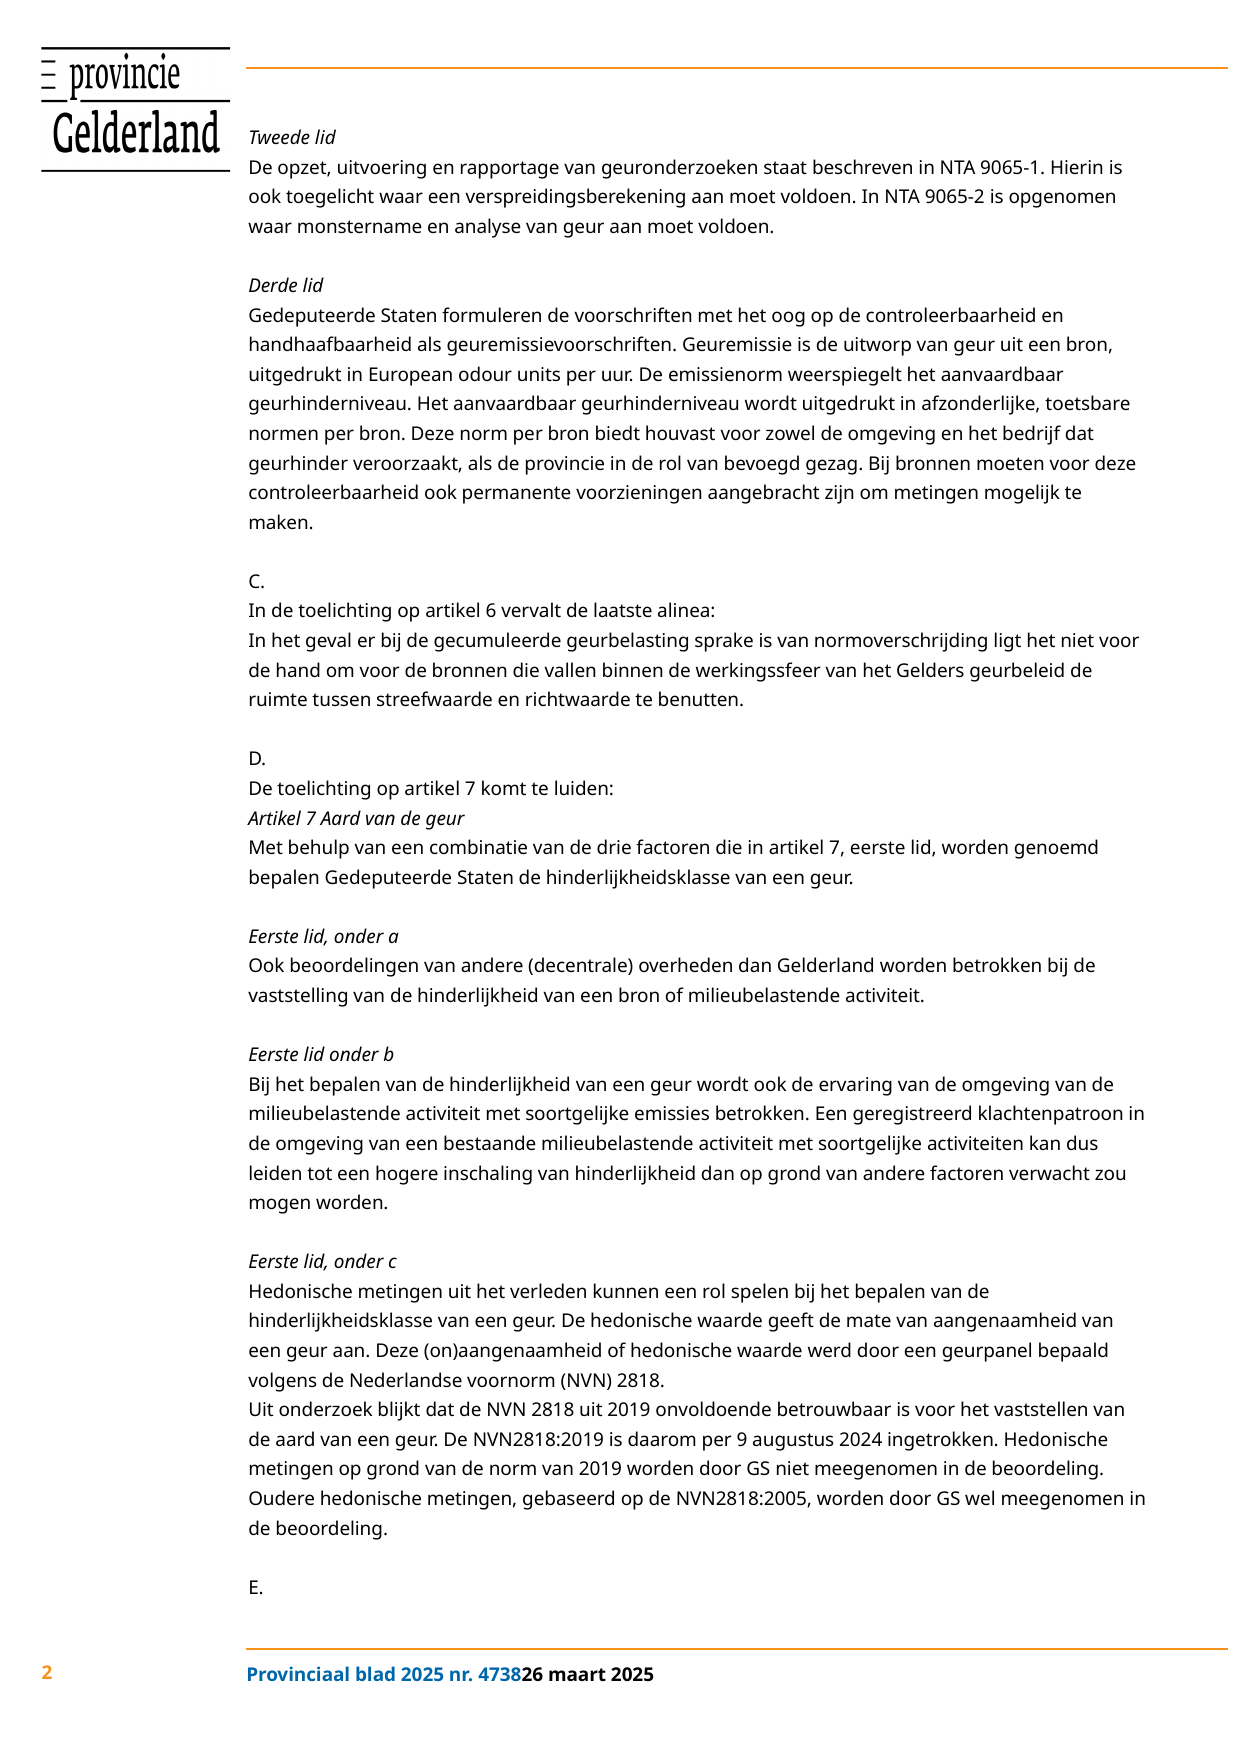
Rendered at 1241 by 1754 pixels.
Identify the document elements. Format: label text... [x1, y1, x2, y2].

text Eerste lid, onder c [248, 1248, 1152, 1274]
text Gedeputeerde Staten formuleren de voorschriften met het oog op de controleerbaarheid en handhaafbaarheid als geuremissievoorschriften. Geuremissie is de uitworp van geur uit een bron, uitgedrukt in European odour units per uur. De emissienorm weerspiegelt het aanvaardbaar geurhinderniveau. Het aanvaardbaar geurhinderniveau wordt uitgedrukt in afzonderlijke, toetsbare normen per bron. Deze norm per bron biedt houvast voor zowel de omgeving en het bedrijf dat geurhinder veroorzaakt, als de provincie in de rol van bevoegd gezag. Bij bronnen moeten voor deze controleerbaarheid ook permanente voorzieningen aangebracht zijn om metingen mogelijk te maken. [248, 302, 1152, 535]
text Ook beoordelingen van andere (decentrale) overheden dan Gelderland worden betrokken bij de vaststelling van de hinderlijkheid van een bron of milieubelastende activiteit. [248, 953, 1152, 1008]
text De opzet, uitvoering en rapportage van geuronderzoeken staat beschreven in NTA 9065-1. Hierin is ook toegelicht waar een verspreidingsberekening aan moet voldoen. In NTA 9065-2 is opgenomen waar monstername en analyse van geur aan moet voldoen. [248, 154, 1152, 239]
text Tweede lid [248, 124, 1152, 150]
text Eerste lid, onder a [248, 923, 1152, 949]
text Met behulp van een combinatie van de drie factoren die in artikel 7, eerste lid, worden genoemd bepalen Gedeputeerde Staten de hinderlijkheidsklasse van een geur. [248, 834, 1152, 890]
text Eerste lid onder b [248, 1041, 1152, 1067]
text Derde lid [248, 272, 1152, 298]
text In de toelichting op artikel 6 vervalt de laatste alinea: [248, 598, 1152, 623]
text D. [248, 746, 1152, 771]
text Artikel 7 Aard van de geur [248, 805, 1152, 831]
text E. [248, 1574, 1152, 1600]
text Bij het bepalen van de hinderlijkheid van een geur wordt ook de ervaring van de omgeving van de milieubelastende activiteit met soortgelijke emissies betrokken. Een geregistreerd klachtenpatroon in de omgeving van een bestaande milieubelastende activiteit met soortgelijke activiteiten kan dus leiden tot een hogere inschaling van hinderlijkheid dan op grond van andere factoren verwacht zou mogen worden. [248, 1071, 1152, 1215]
text Oudere hedonische metingen, gebaseerd op de NVN2818:2005, worden door GS wel meegenomen in de beoordeling. [248, 1485, 1152, 1541]
text Hedonische metingen uit het verleden kunnen een rol spelen bij het bepalen van de hinderlijkheidsklasse van een geur. De hedonische waarde geeft de mate van aangenaamheid van een geur aan. Deze (on)aangenaamheid of hedonische waarde werd door een geurpanel bepaald volgens de Nederlandse voornorm (NVN) 2818. [248, 1278, 1152, 1393]
text Uit onderzoek blijkt dat de NVN 2818 uit 2019 onvoldoende betrouwbaar is voor het vaststellen van de aard van een geur. De NVN2818:2019 is daarom per 9 augustus 2024 ingetrokken. Hedonische metingen op grond van de norm van 2019 worden door GS niet meegenomen in de beoordeling. [248, 1396, 1152, 1481]
text C. [248, 568, 1152, 594]
text De toelichting op artikel 7 komt te luiden: [248, 775, 1152, 801]
text In het geval er bij de gecumuleerde geurbelasting sprake is van normoverschrijding ligt het niet voor de hand om voor de bronnen die vallen binnen de werkingssfeer van het Gelders geurbeleid de ruimte tussen streefwaarde en richtwaarde te benutten. [248, 627, 1152, 712]
picture [41, 47, 231, 172]
